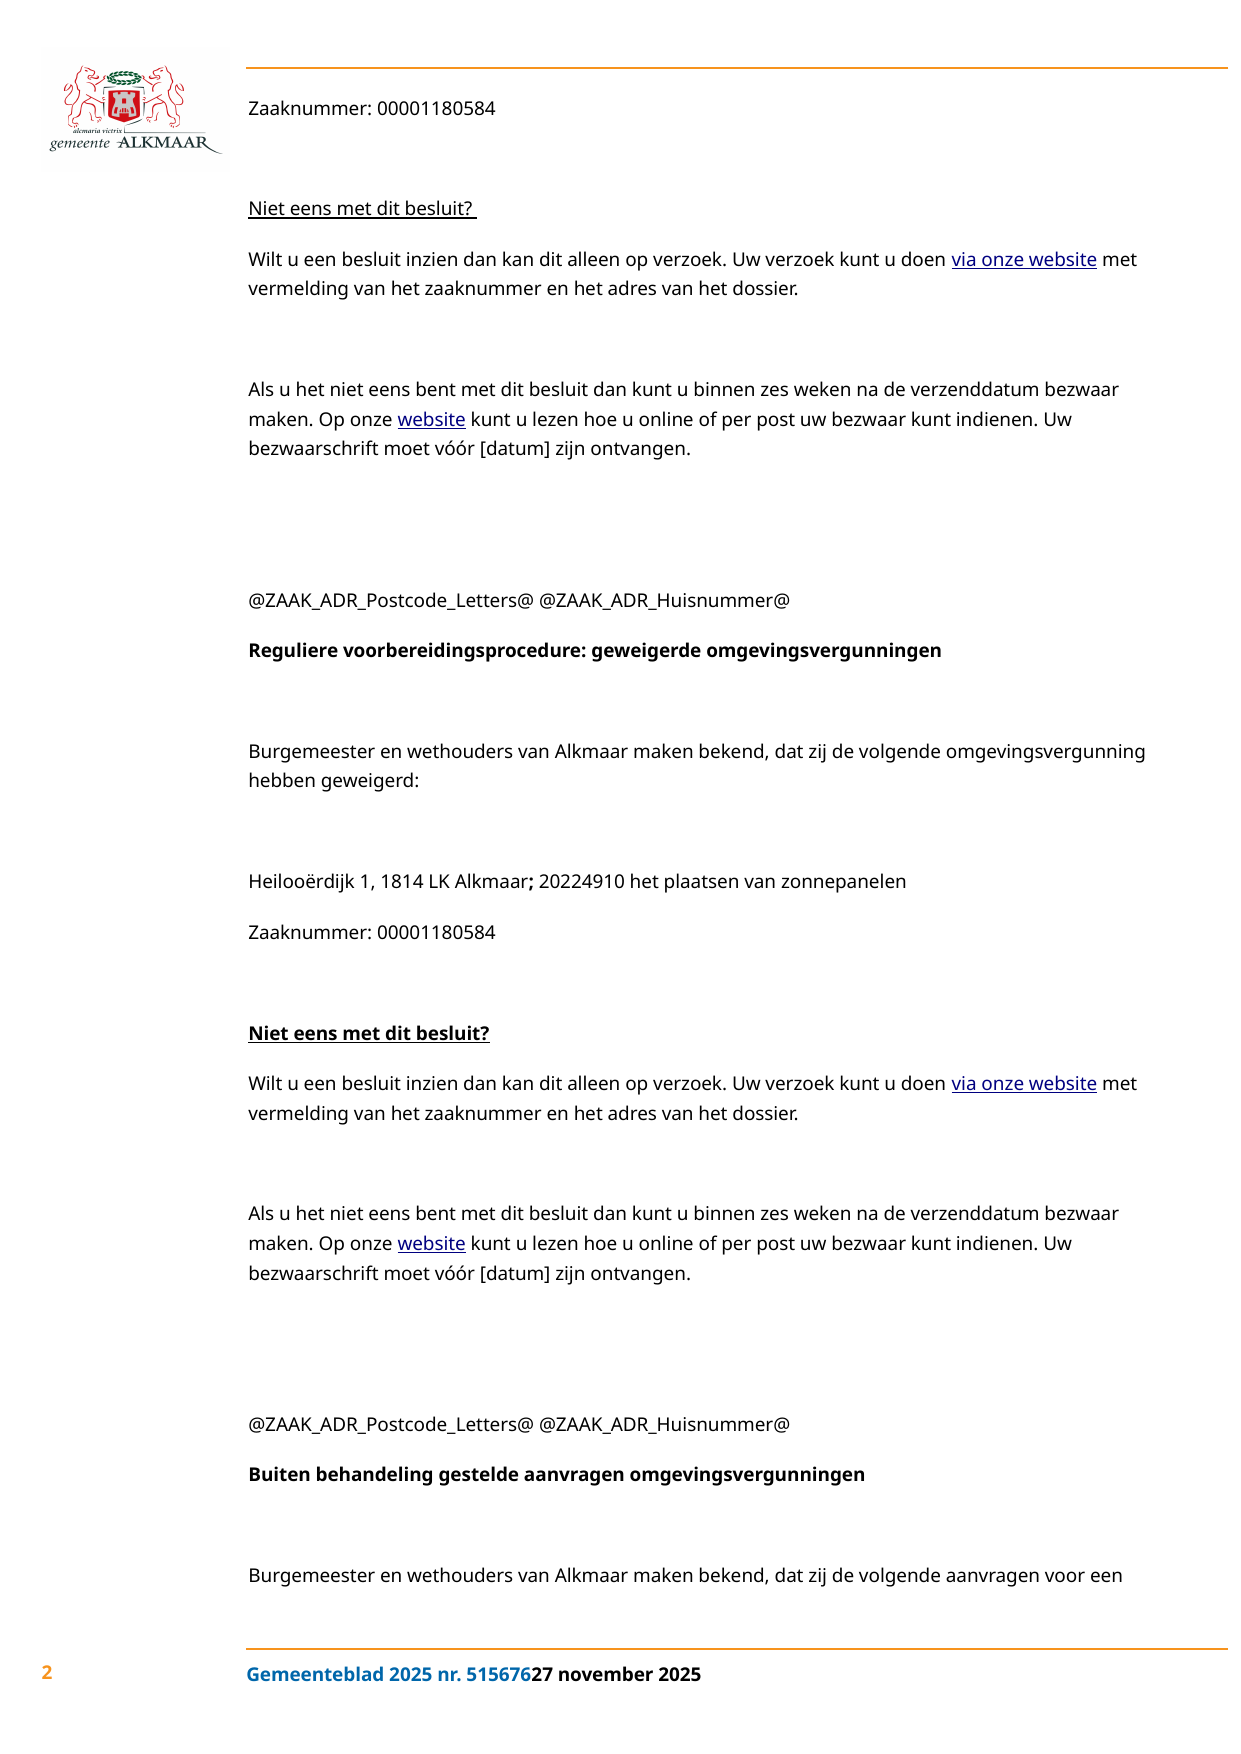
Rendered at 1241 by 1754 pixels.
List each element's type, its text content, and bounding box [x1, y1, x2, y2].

text Heilooërdijk 1, 1814 LK Alkmaar; 20224910 het plaatsen van zonnepanelen [248, 868, 1152, 894]
text Als u het niet eens bent met dit besluit dan kunt u binnen zes weken na de verzenddatum bezwaar maken. Op onze website kunt u lezen hoe u online of per post uw bezwaar kunt indienen. Uw bezwaarschrift moet vóór [datum] zijn ontvangen. [248, 1201, 1152, 1286]
text @ZAAK_ADR_Postcode_Letters@ @ZAAK_ADR_Huisnummer@ [248, 1411, 1152, 1437]
picture [41, 47, 231, 172]
text Reguliere voorbereidingsprocedure: geweigerde omgevingsvergunningen [248, 637, 1152, 663]
text Wilt u een besluit inzien dan kan dit alleen op verzoek. Uw verzoek kunt u doen via onze website met vermelding van het zaaknummer en het adres van het dossier. [248, 246, 1152, 301]
text Burgemeester en wethouders van Alkmaar maken bekend, dat zij de volgende aanvragen voor een [248, 1562, 1152, 1588]
text @ZAAK_ADR_Postcode_Letters@ @ZAAK_ADR_Huisnummer@ [248, 587, 1152, 613]
text Burgemeester en wethouders van Alkmaar maken bekend, dat zij de volgende omgevingsvergunning hebben geweigerd: [248, 738, 1152, 793]
text Als u het niet eens bent met dit besluit dan kunt u binnen zes weken na de verzenddatum bezwaar maken. Op onze website kunt u lezen hoe u online of per post uw bezwaar kunt indienen. Uw bezwaarschrift moet vóór [datum] zijn ontvangen. [248, 376, 1152, 461]
text Niet eens met dit besluit? [248, 196, 1152, 221]
text Wilt u een besluit inzien dan kan dit alleen op verzoek. Uw verzoek kunt u doen via onze website met vermelding van het zaaknummer en het adres van het dossier. [248, 1070, 1152, 1126]
text Niet eens met dit besluit? [248, 1020, 1152, 1046]
text Buiten behandeling gestelde aanvragen omgevingsvergunningen [248, 1461, 1152, 1487]
text Zaaknummer: 00001180584 [248, 95, 1152, 121]
text Zaaknummer: 00001180584 [248, 919, 1152, 945]
